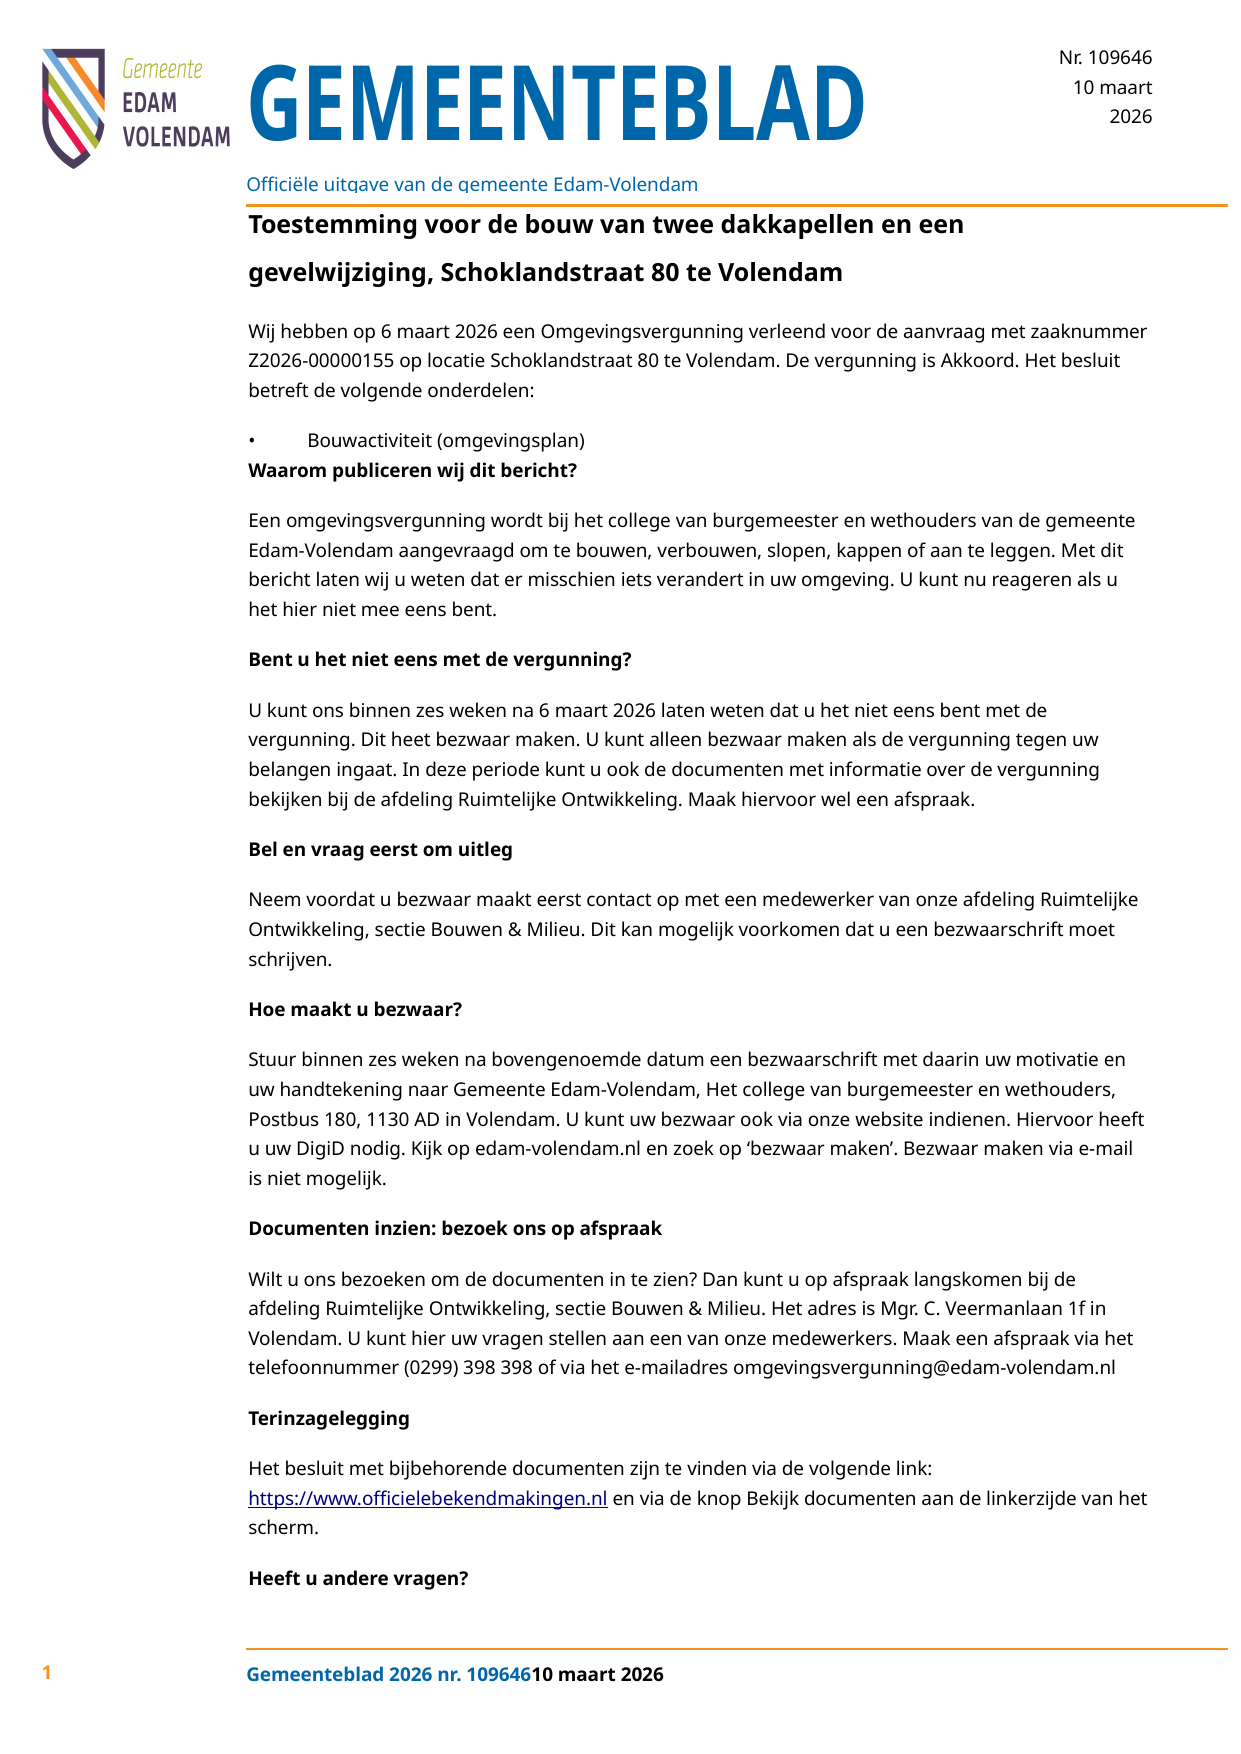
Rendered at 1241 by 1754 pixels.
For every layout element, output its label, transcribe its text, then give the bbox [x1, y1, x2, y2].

text Terinzagelegging [248, 1405, 1152, 1431]
picture [41, 47, 231, 172]
text U kunt ons binnen zes weken na 6 maart 2026 laten weten dat u het niet eens bent met de vergunning. Dit heet bezwaar maken. U kunt alleen bezwaar maken als de vergunning tegen uw belangen ingaat. In deze periode kunt u ook de documenten met informatie over de vergunning bekijken bij de afdeling Ruimtelijke Ontwikkeling. Maak hiervoor wel een afspraak. [248, 697, 1152, 812]
text Toestemming voor de bouw van twee dakkapellen en een gevelwijziging, Schoklandstraat 80 te Volendam [248, 207, 1152, 288]
text Wilt u ons bezoeken om de documenten in te zien? Dan kunt u op afspraak langskomen bij de afdeling Ruimtelijke Ontwikkeling, sectie Bouwen & Milieu. Het adres is Mgr. C. Veermanlaan 1f in Volendam. U kunt hier uw vragen stellen aan een van onze medewerkers. Maak een afspraak via het telefoonnummer (0299) 398 398 of via het e-mailadres omgevingsvergunning@edam-volendam.nl [248, 1266, 1152, 1380]
text Wij hebben op 6 maart 2026 een Omgevingsvergunning verleend voor de aanvraag met zaaknummer Z2026-00000155 op locatie Schoklandstraat 80 te Volendam. De vergunning is Akkoord. Het besluit betreft de volgende onderdelen: [248, 318, 1152, 403]
text Bent u het niet eens met de vergunning? [248, 647, 1152, 672]
text Waarom publiceren wij dit bericht? [248, 457, 1152, 483]
text Het besluit met bijbehorende documenten zijn te vinden via de volgende link: https://www.officielebekendmakingen.nl en via de knop Bekijk documenten aan de linkerzijde van het scherm. [248, 1455, 1152, 1540]
text Heeft u andere vragen? [248, 1565, 1152, 1591]
text Bel en vraag eerst om uitleg [248, 836, 1152, 862]
text Documenten inzien: bezoek ons op afspraak [248, 1215, 1152, 1241]
text Een omgevingsvergunning wordt bij het college van burgemeester en wethouders van de gemeente Edam-Volendam aangevraagd om te bouwen, verbouwen, slopen, kappen of aan te leggen. Met dit bericht laten wij u weten dat er misschien iets verandert in uw omgeving. U kunt nu reageren als u het hier niet mee eens bent. [248, 507, 1152, 622]
text Neem voordat u bezwaar maakt eerst contact op met een medewerker van onze afdeling Ruimtelijke Ontwikkeling, sectie Bouwen & Milieu. Dit kan mogelijk voorkomen dat u een bezwaarschrift moet schrijven. [248, 887, 1152, 972]
list Bouwactiviteit (omgevingsplan) [248, 427, 1152, 453]
text Hoe maakt u bezwaar? [248, 996, 1152, 1022]
text Stuur binnen zes weken na bovengenoemde datum een bezwaarschrift met daarin uw motivatie en uw handtekening naar Gemeente Edam-Volendam, Het college van burgemeester en wethouders, Postbus 180, 1130 AD in Volendam. U kunt uw bezwaar ook via onze website indienen. Hiervoor heeft u uw DigiD nodig. Kijk op edam-volendam.nl en zoek op ‘bezwaar maken’. Bezwaar maken via e-mail is niet mogelijk. [248, 1047, 1152, 1191]
